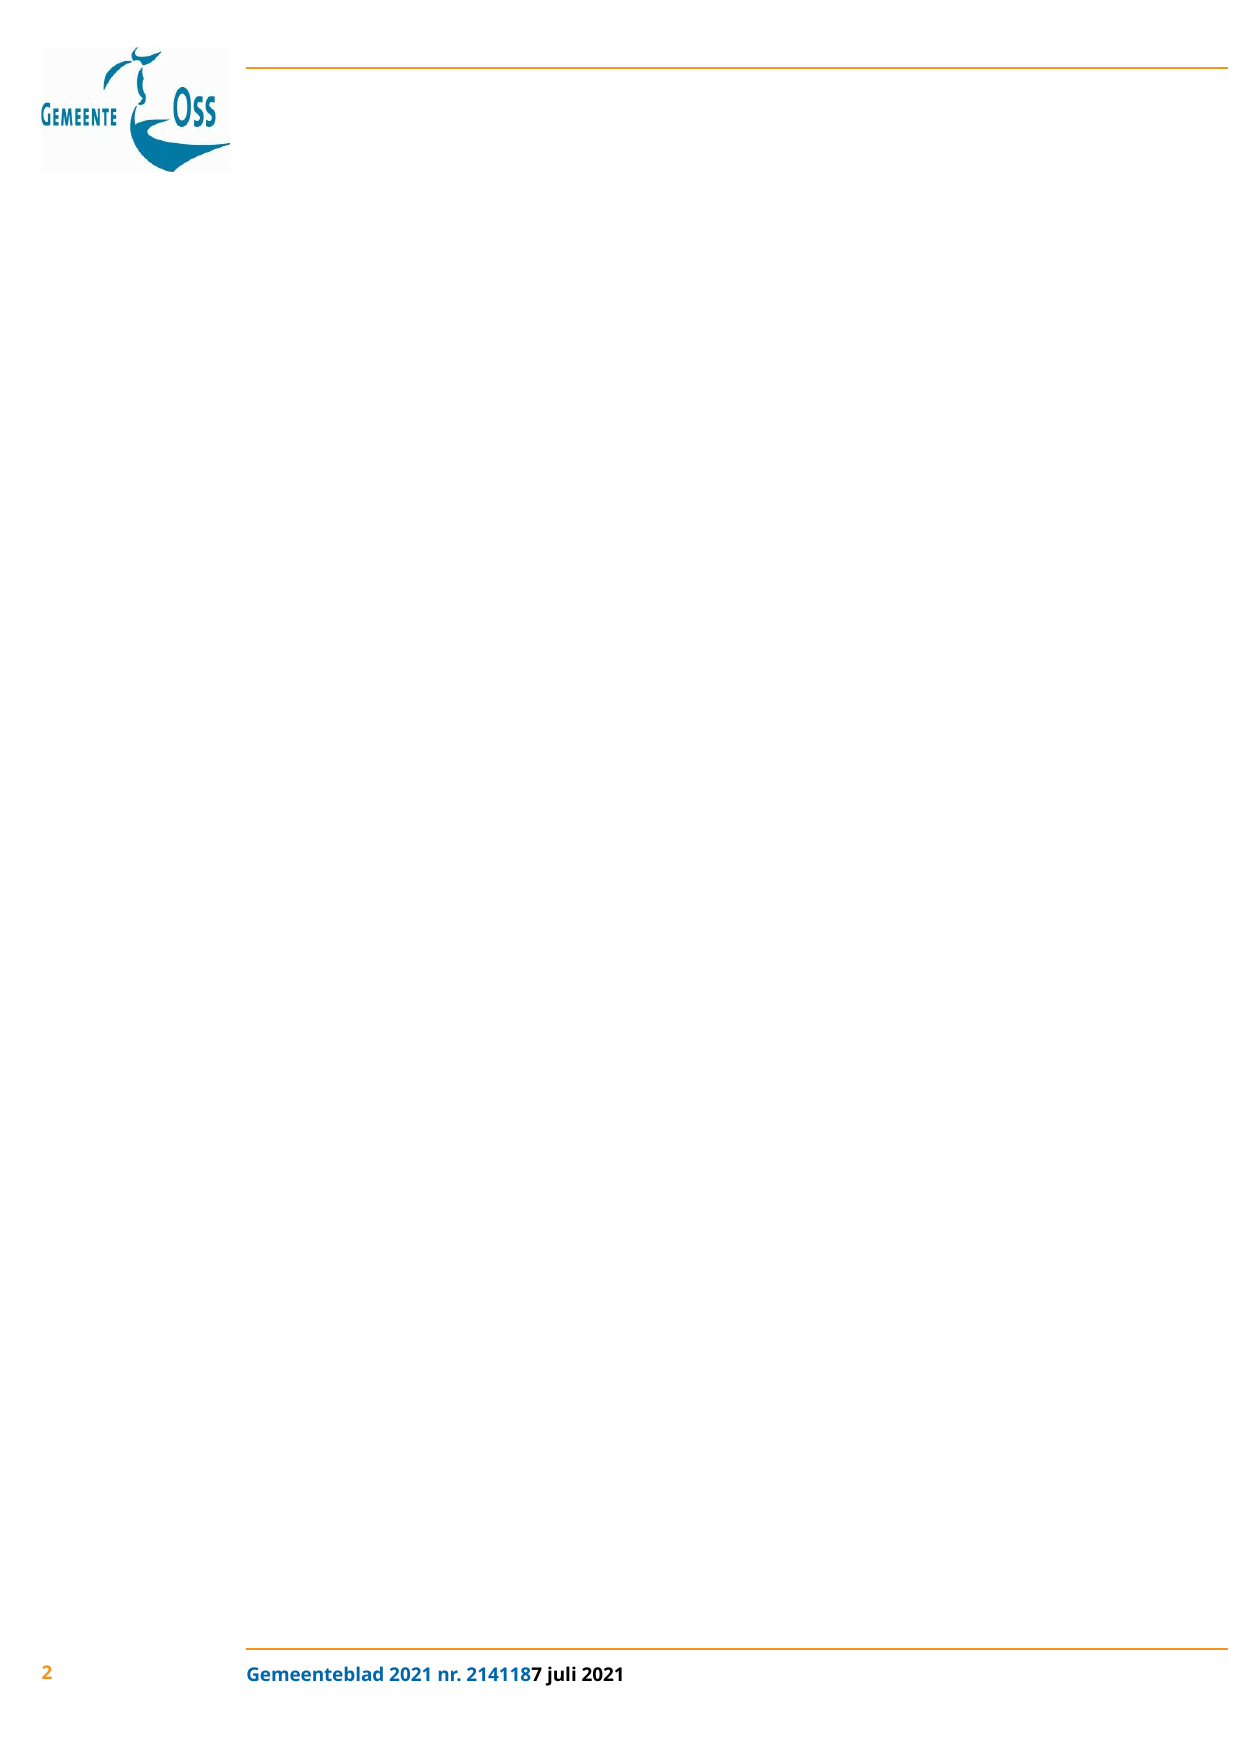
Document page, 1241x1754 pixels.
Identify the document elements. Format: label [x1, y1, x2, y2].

picture [41, 47, 231, 172]
